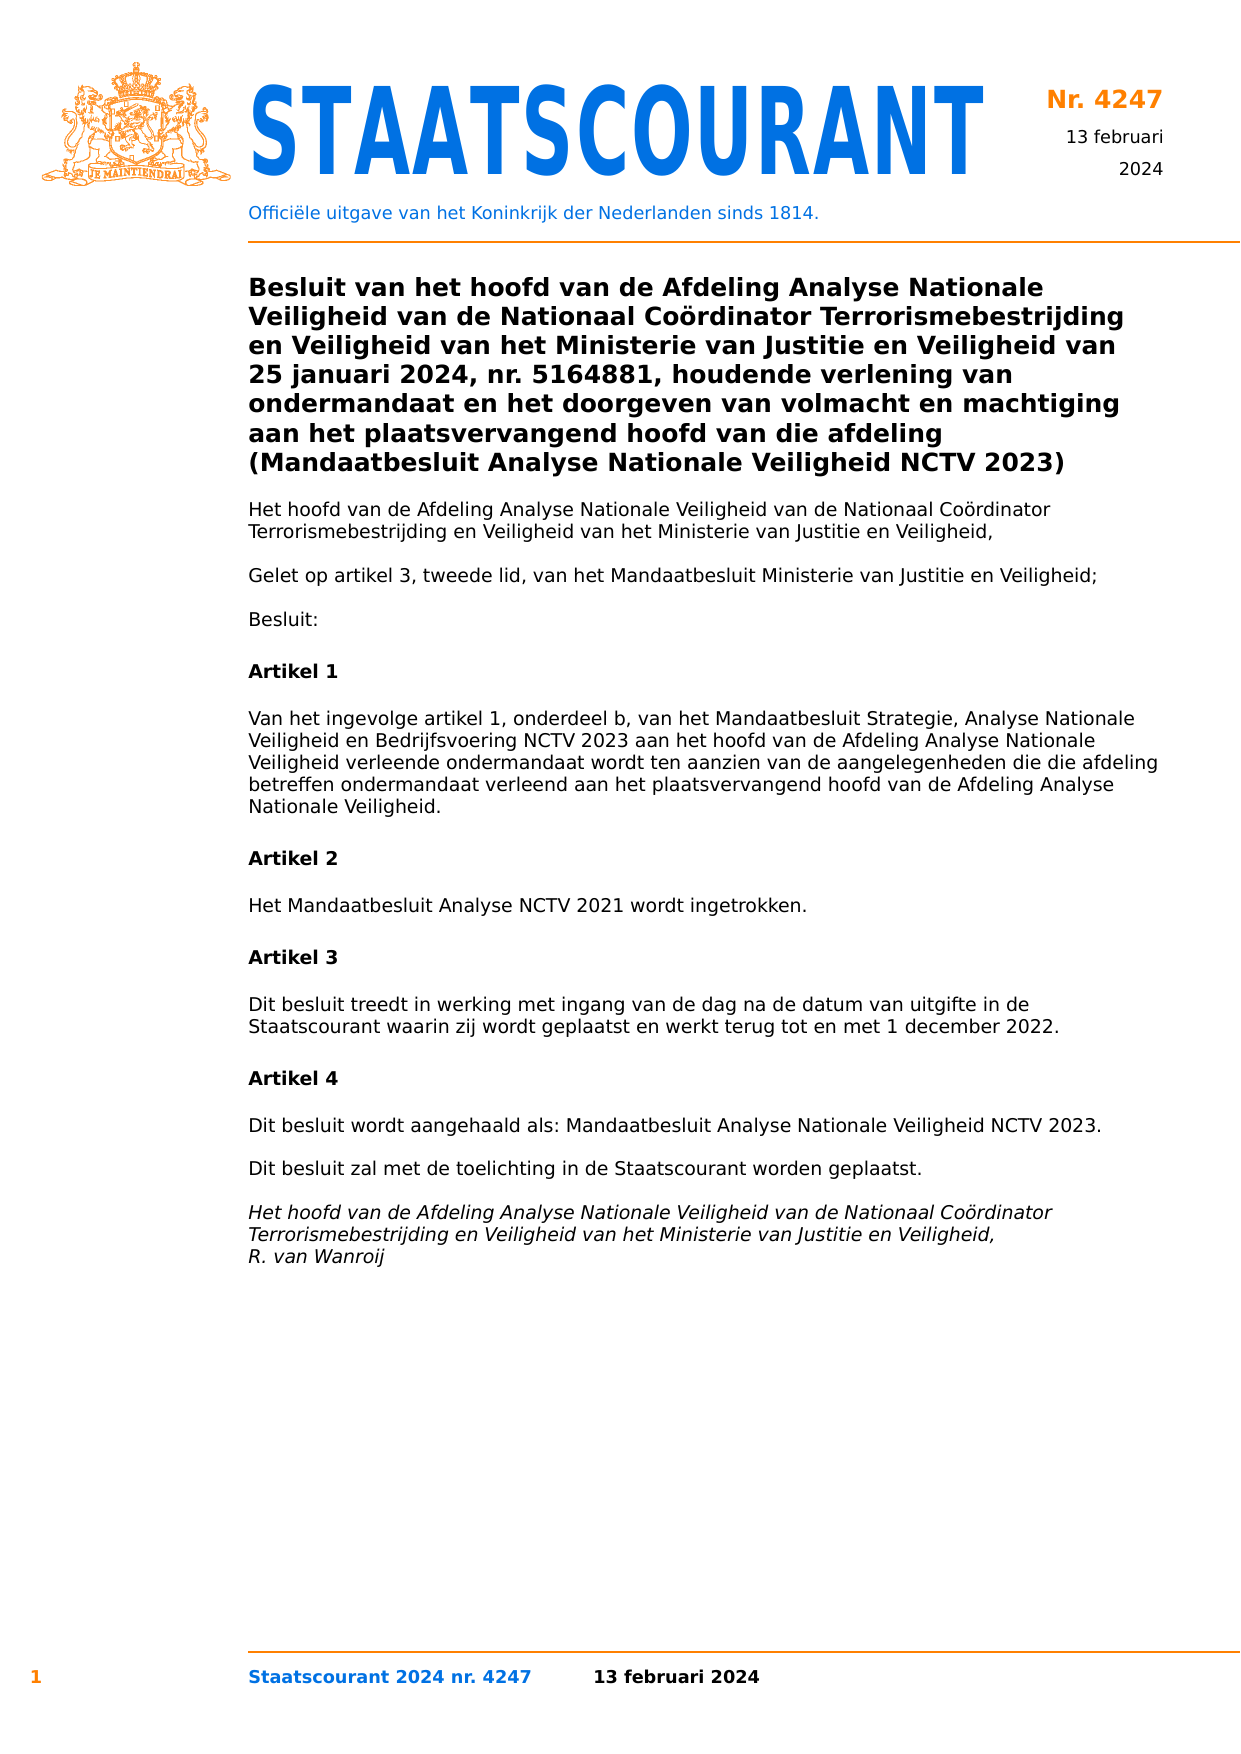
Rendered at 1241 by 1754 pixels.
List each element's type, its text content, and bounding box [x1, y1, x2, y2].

text Dit besluit treedt in werking met ingang van de dag na de datum van uitgifte in de Staatscourant waarin zij wordt geplaatst en werkt terug tot en met 1 december 2022. [248, 993, 1163, 1037]
table_cell Officiële uitgave van het Koninkrijk der Nederlanden sinds 1814. [248, 203, 1240, 241]
text Het Mandaatbesluit Analyse NCTV 2021 wordt ingetrokken. [248, 894, 1163, 917]
table_header Nr. 4247 [998, 62, 1240, 121]
table_cell 2024 [998, 153, 1240, 203]
text Besluit: [248, 609, 1163, 631]
subtitle Besluit van het hoofd van de Afdeling Analyse Nationale Veiligheid van de Nationaal Coördinator Terrorismebestrijding en Veiligheid van het Ministerie van Justitie en Veiligheid van 25 januari 2024, nr. 5164881, houdende verlening van ondermandaat en het doorgeven van volmacht en machtiging aan het plaatsvervangend hoofd van die afdeling (Mandaatbesluit Analyse Nationale Veiligheid NCTV 2023) [248, 273, 1163, 477]
subtitle Artikel 1 [248, 661, 1163, 683]
text Dit besluit wordt aangehaald als: Mandaatbesluit Analyse Nationale Veiligheid NCTV 2023. [248, 1114, 1163, 1136]
table_header [25, 62, 248, 241]
subtitle Artikel 4 [248, 1067, 1163, 1089]
text Het hoofd van de Afdeling Analyse Nationale Veiligheid van de Nationaal Coördinator Terrorismebestrijding en Veiligheid van het Ministerie van Justitie en Veiligheid, R. van Wanroij [248, 1202, 1163, 1268]
text Het hoofd van de Afdeling Analyse Nationale Veiligheid van de Nationaal Coördinator Terrorismebestrijding en Veiligheid van het Ministerie van Justitie en Veiligheid, [248, 499, 1163, 543]
text Dit besluit zal met de toelichting in de Staatscourant worden geplaatst. [248, 1158, 1163, 1180]
table_cell 13 februari [998, 121, 1240, 153]
text Gelet op artikel 3, tweede lid, van het Mandaatbesluit Ministerie van Justitie en Veiligheid; [248, 565, 1163, 587]
text Van het ingevolge artikel 1, onderdeel b, van het Mandaatbesluit Strategie, Analyse Nationale Veiligheid en Bedrijfsvoering NCTV 2023 aan het hoofd van de Afdeling Analyse Nationale Veiligheid verleende ondermandaat wordt ten aanzien van de aangelegenheden die die afdeling betreffen ondermandaat verleend aan het plaatsvervangend hoofd van de Afdeling Analyse Nationale Veiligheid. [248, 708, 1163, 818]
subtitle Artikel 3 [248, 947, 1163, 968]
table_header STAATSCOURANT [248, 62, 998, 203]
subtitle Artikel 2 [248, 848, 1163, 869]
picture [41, 62, 231, 186]
